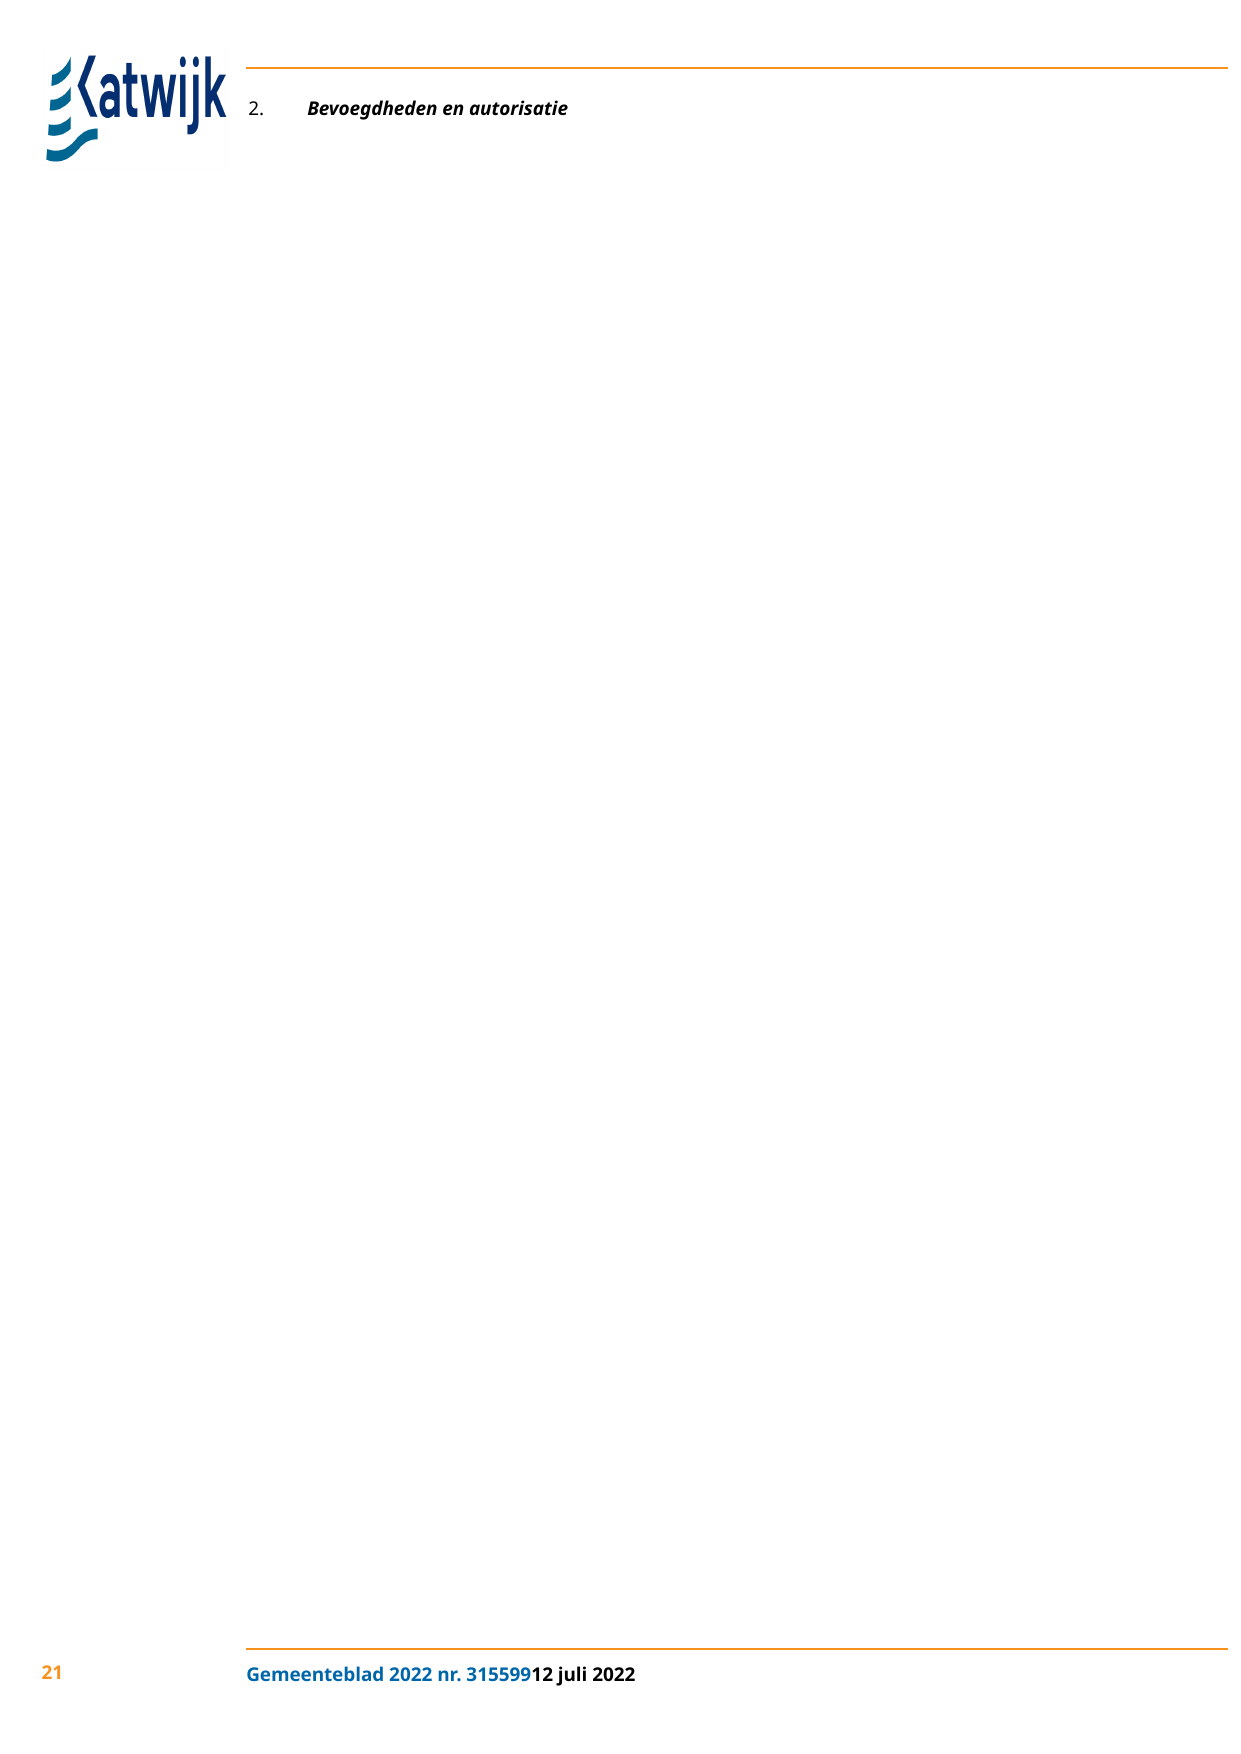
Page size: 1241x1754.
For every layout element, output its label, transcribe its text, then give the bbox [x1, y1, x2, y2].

list Bevoegdheden en autorisatie [248, 95, 1152, 121]
picture [41, 47, 231, 172]
